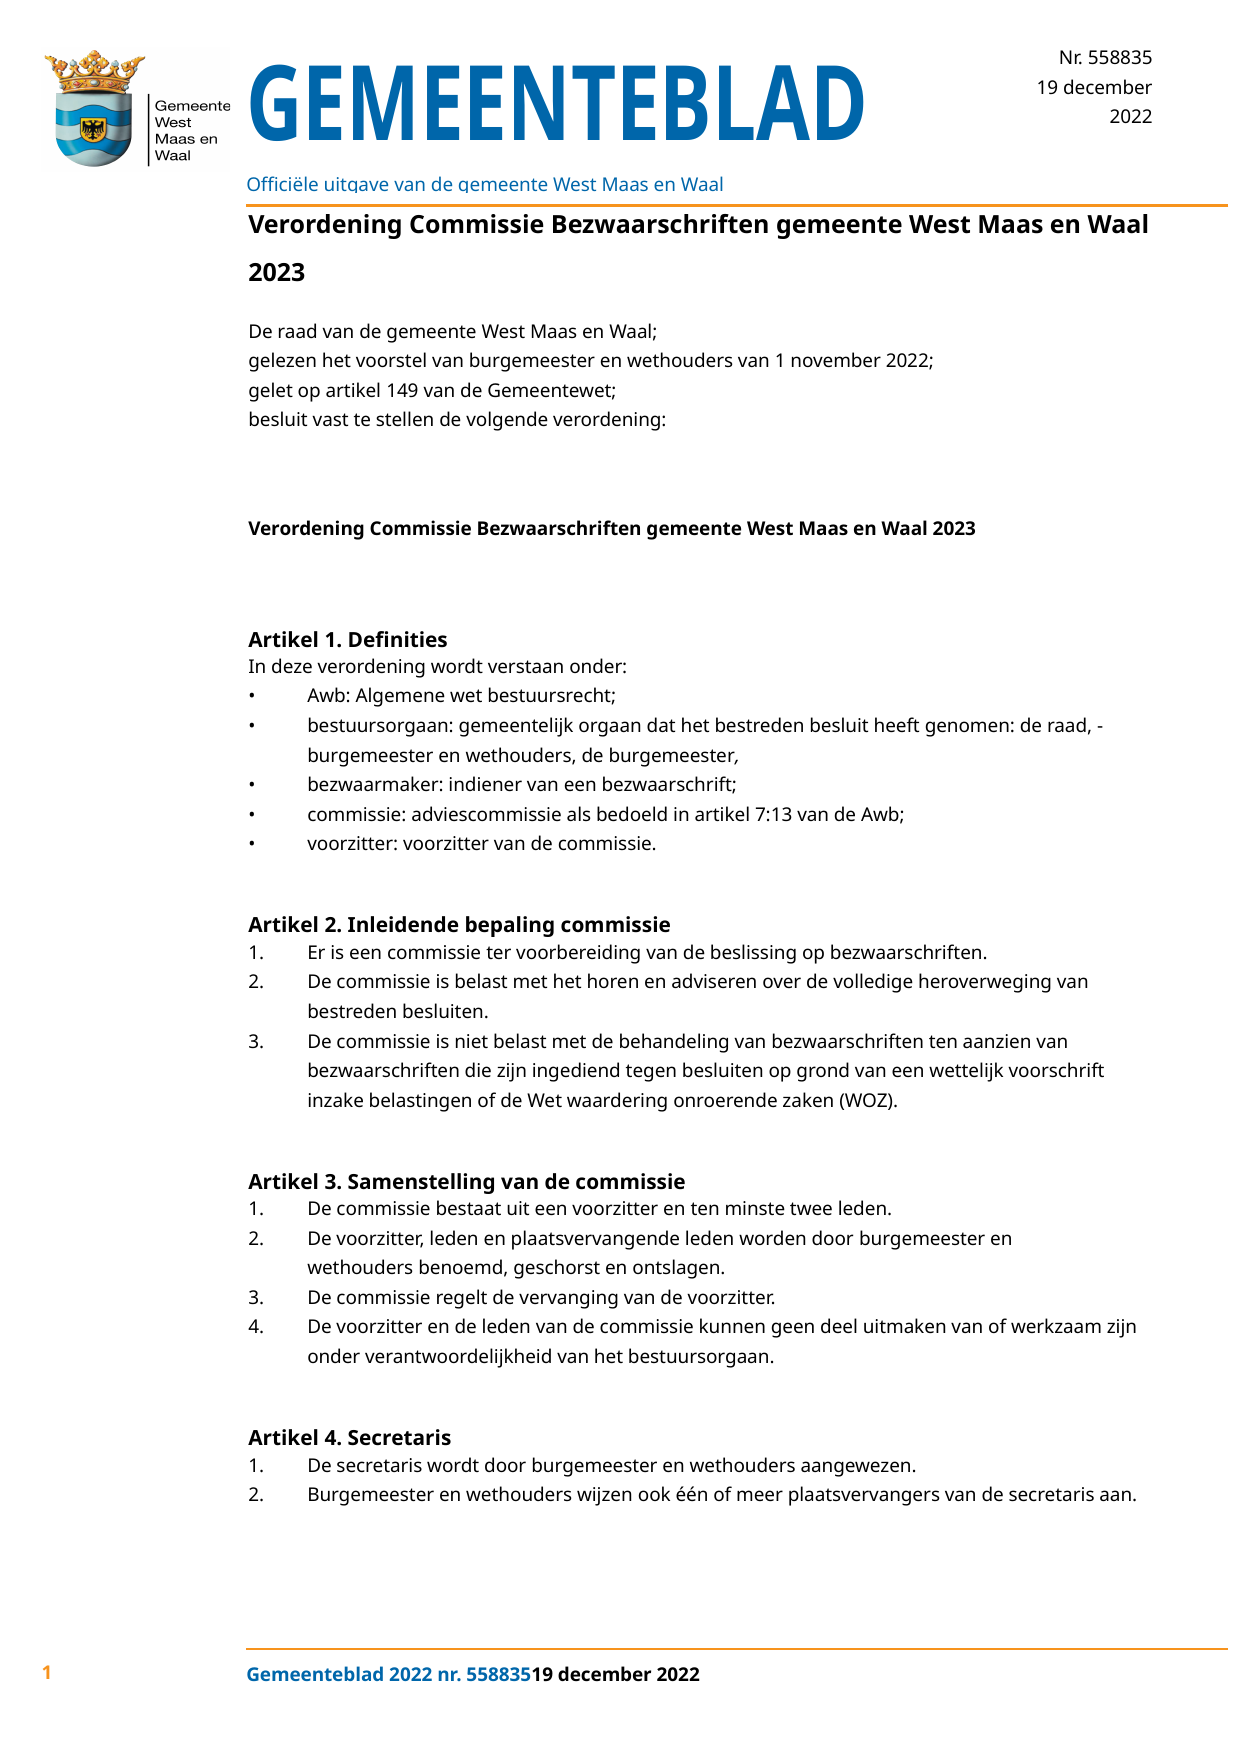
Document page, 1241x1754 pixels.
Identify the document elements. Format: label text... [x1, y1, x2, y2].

list De secretaris wordt door burgemeester en wethouders aangewezen. [248, 1452, 1152, 1477]
text Artikel 4. Secretaris [248, 1423, 1152, 1452]
list voorzitter: voorzitter van de commissie. [248, 831, 1152, 856]
text De raad van de gemeente West Maas en Waal; [248, 318, 1152, 344]
list De voorzitter en de leden van de commissie kunnen geen deel uitmaken van of werkzaam zijn onder verantwoordelijkheid van het bestuursorgaan. [248, 1314, 1152, 1369]
text Verordening Commissie Bezwaarschriften gemeente West Maas en Waal 2023 [248, 515, 1152, 541]
list bestuursorgaan: gemeentelijk orgaan dat het bestreden besluit heeft genomen: de raad, -burgemeester en wethouders, de burgemeester, [248, 712, 1152, 768]
list commissie: adviescommissie als bedoeld in artikel 7:13 van de Awb; [248, 801, 1152, 827]
picture [41, 47, 231, 172]
list De voorzitter, leden en plaatsvervangende leden worden door burgemeester en wethouders benoemd, geschorst en ontslagen. [248, 1225, 1152, 1280]
list Awb: Algemene wet bestuursrecht; [248, 683, 1152, 708]
text Verordening Commissie Bezwaarschriften gemeente West Maas en Waal 2023 [248, 207, 1152, 288]
text gelezen het voorstel van burgemeester en wethouders van 1 november 2022; [248, 347, 1152, 373]
list De commissie bestaat uit een voorzitter en ten minste twee leden. [248, 1195, 1152, 1221]
list bezwaarmaker: indiener van een bezwaarschrift; [248, 771, 1152, 797]
list Er is een commissie ter voorbereiding van de beslissing op bezwaarschriften. [248, 939, 1152, 965]
text In deze verordening wordt verstaan onder: [248, 653, 1152, 679]
list De commissie regelt de vervanging van de voorzitter. [248, 1284, 1152, 1310]
text gelet op artikel 149 van de Gemeentewet; [248, 377, 1152, 403]
list De commissie is niet belast met de behandeling van bezwaarschriften ten aanzien van bezwaarschriften die zijn ingediend tegen besluiten op grond van een wettelijk voorschrift inzake belastingen of de Wet waardering onroerende zaken (WOZ). [248, 1028, 1152, 1113]
text besluit vast te stellen de volgende verordening: [248, 407, 1152, 432]
text Artikel 2. Inleidende bepaling commissie [248, 911, 1152, 939]
list De commissie is belast met het horen en adviseren over de volledige heroverweging van bestreden besluiten. [248, 969, 1152, 1024]
text Artikel 1. Definities [248, 625, 1152, 653]
text Artikel 3. Samenstelling van de commissie [248, 1167, 1152, 1195]
list Burgemeester en wethouders wijzen ook één of meer plaatsvervangers van de secretaris aan. [248, 1481, 1152, 1507]
